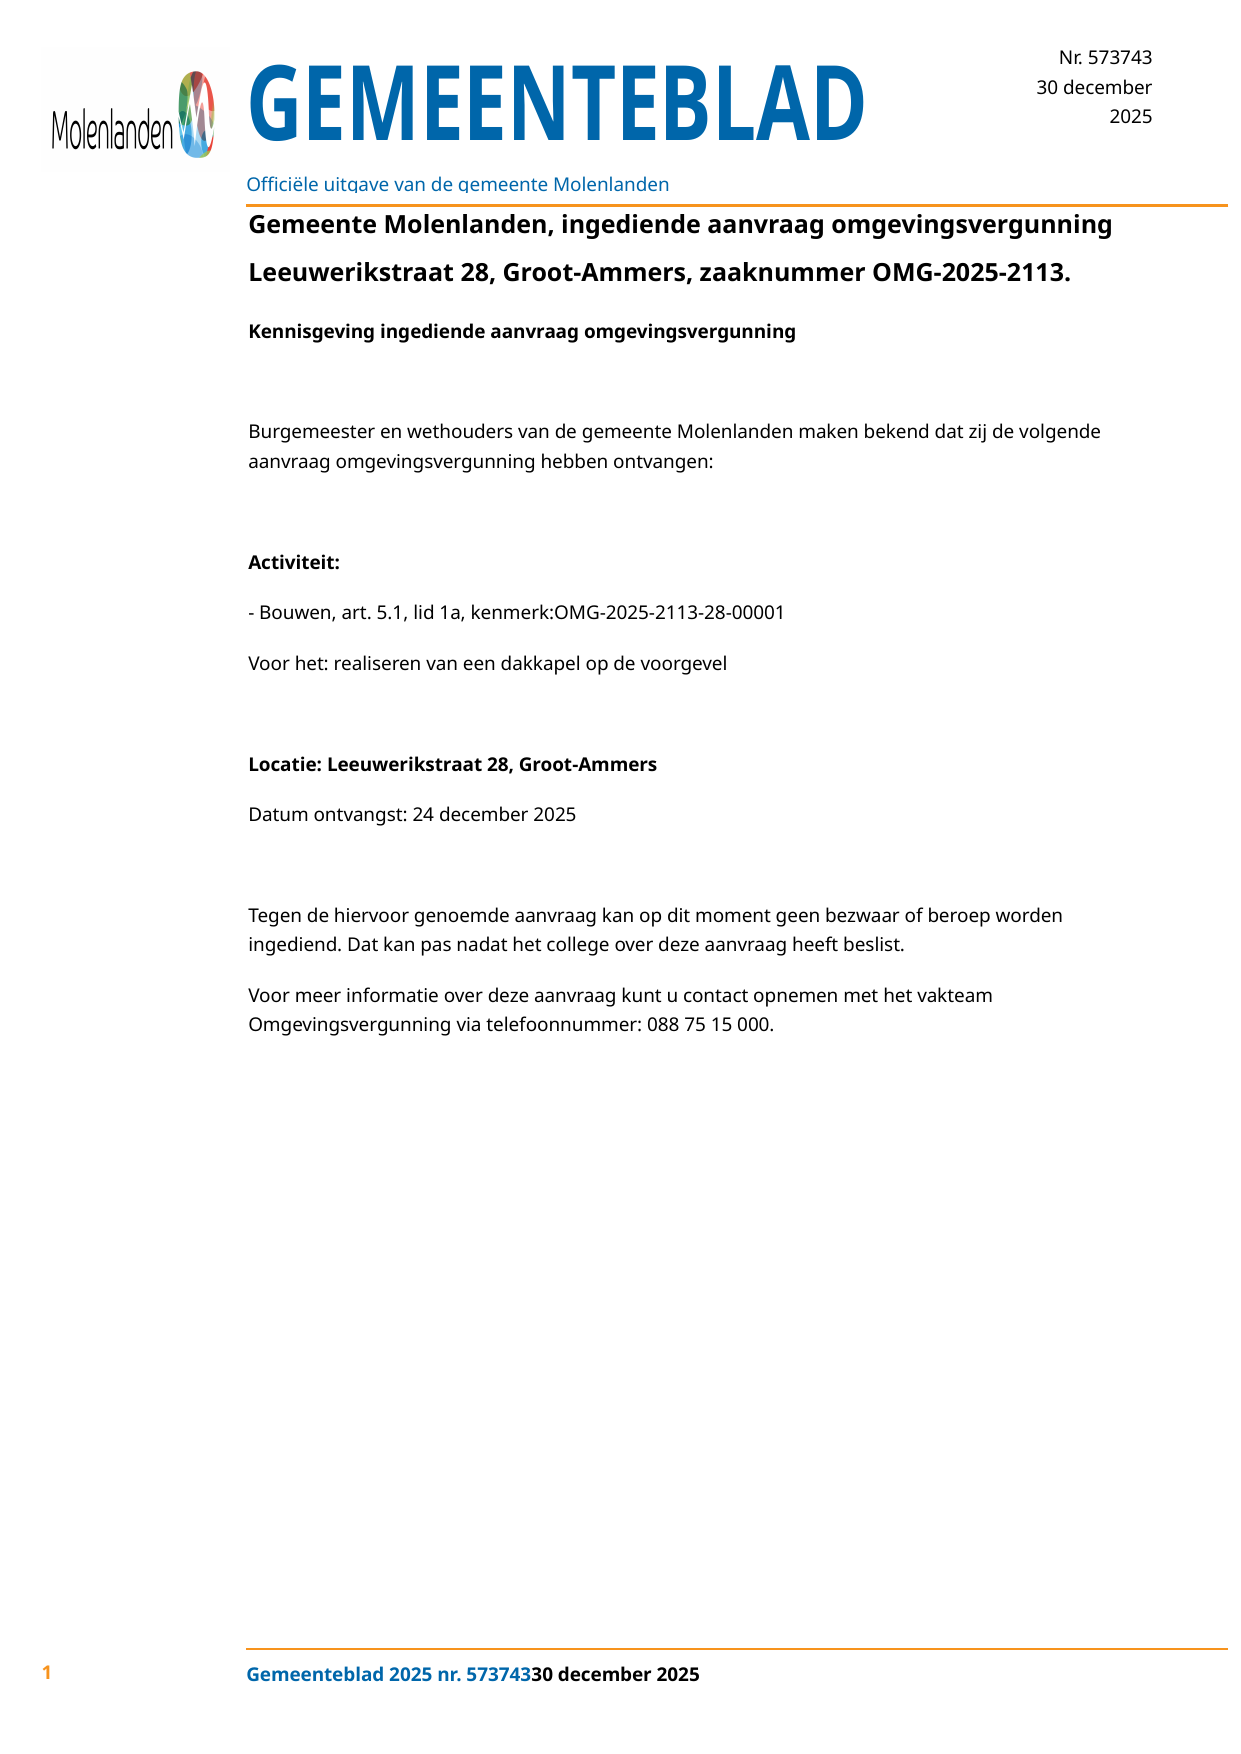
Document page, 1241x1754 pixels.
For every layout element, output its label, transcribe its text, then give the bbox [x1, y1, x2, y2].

text Voor het: realiseren van een dakkapel op de voorgevel [248, 650, 1152, 676]
text Tegen de hiervoor genoemde aanvraag kan op dit moment geen bezwaar of beroep worden ingediend. Dat kan pas nadat het college over deze aanvraag heeft beslist. [248, 902, 1152, 957]
text Burgemeester en wethouders van de gemeente Molenlanden maken bekend dat zij de volgende aanvraag omgevingsvergunning hebben ontvangen: [248, 419, 1152, 474]
text Locatie: Leeuwerikstraat 28, Groot-Ammers [248, 751, 1152, 777]
text Datum ontvangst: 24 december 2025 [248, 801, 1152, 827]
text Activiteit: [248, 549, 1152, 575]
text Voor meer informatie over deze aanvraag kunt u contact opnemen met het vakteam Omgevingsvergunning via telefoonnummer: 088 75 15 000. [248, 982, 1152, 1037]
picture [41, 47, 231, 172]
text - Bouwen, art. 5.1, lid 1a, kenmerk:OMG-2025-2113-28-00001 [248, 599, 1152, 625]
text Gemeente Molenlanden, ingediende aanvraag omgevingsvergunning Leeuwerikstraat 28, Groot-Ammers, zaaknummer OMG-2025-2113. [248, 207, 1152, 288]
text Kennisgeving ingediende aanvraag omgevingsvergunning [248, 318, 1152, 344]
